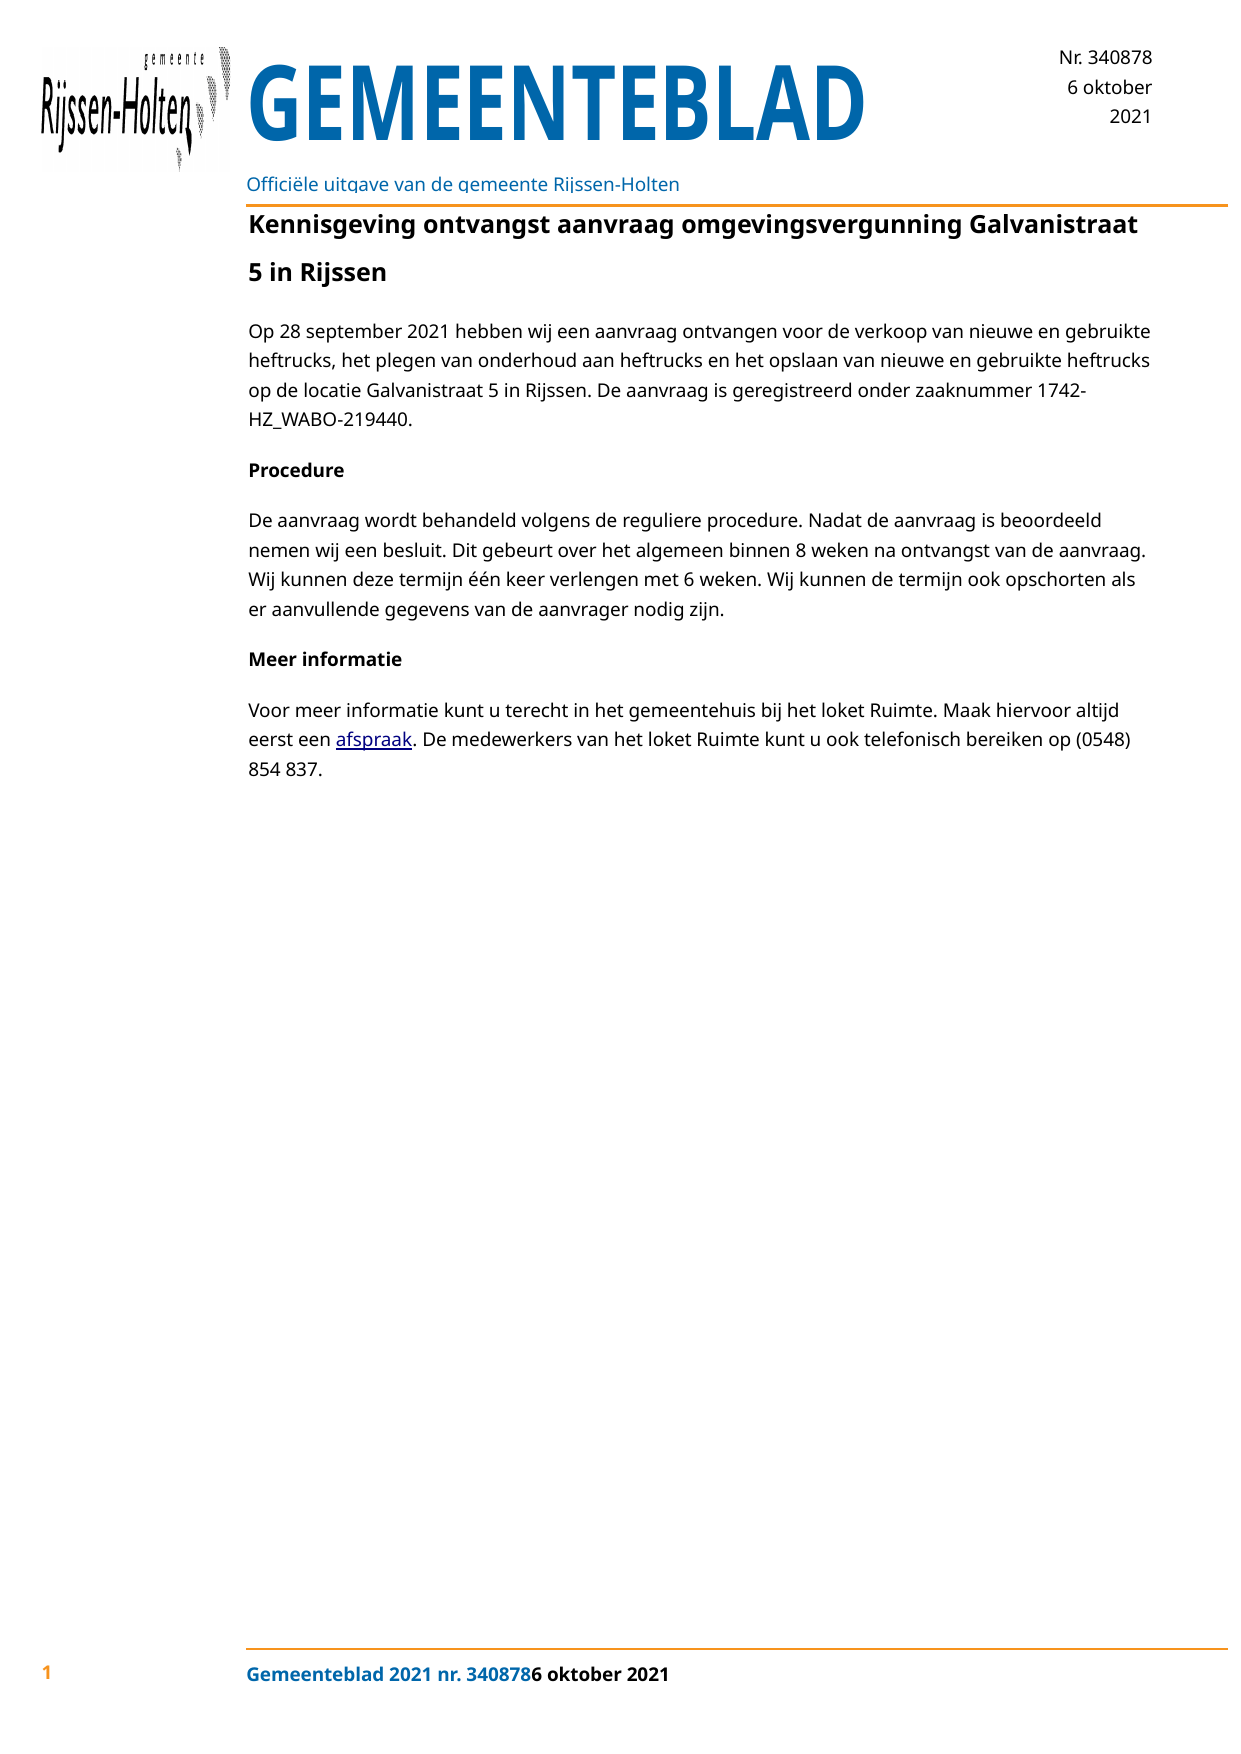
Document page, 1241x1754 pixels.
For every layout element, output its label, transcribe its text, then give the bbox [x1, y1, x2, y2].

text Voor meer informatie kunt u terecht in het gemeentehuis bij het loket Ruimte. Maak hiervoor altijd eerst een afspraak. De medewerkers van het loket Ruimte kunt u ook telefonisch bereiken op (0548) 854 837. [248, 697, 1152, 782]
text Meer informatie [248, 647, 1152, 672]
text Kennisgeving ontvangst aanvraag omgevingsvergunning Galvanistraat 5 in Rijssen [248, 207, 1152, 288]
picture [41, 47, 231, 172]
text Op 28 september 2021 hebben wij een aanvraag ontvangen voor de verkoop van nieuwe en gebruikte heftrucks, het plegen van onderhoud aan heftrucks en het opslaan van nieuwe en gebruikte heftrucks op de locatie Galvanistraat 5 in Rijssen. De aanvraag is geregistreerd onder zaaknummer 1742-HZ_WABO-219440. [248, 318, 1152, 432]
text De aanvraag wordt behandeld volgens de reguliere procedure. Nadat de aanvraag is beoordeeld nemen wij een besluit. Dit gebeurt over het algemeen binnen 8 weken na ontvangst van de aanvraag. Wij kunnen deze termijn één keer verlengen met 6 weken. Wij kunnen de termijn ook opschorten als er aanvullende gegevens van de aanvrager nodig zijn. [248, 507, 1152, 622]
text Procedure [248, 457, 1152, 483]
